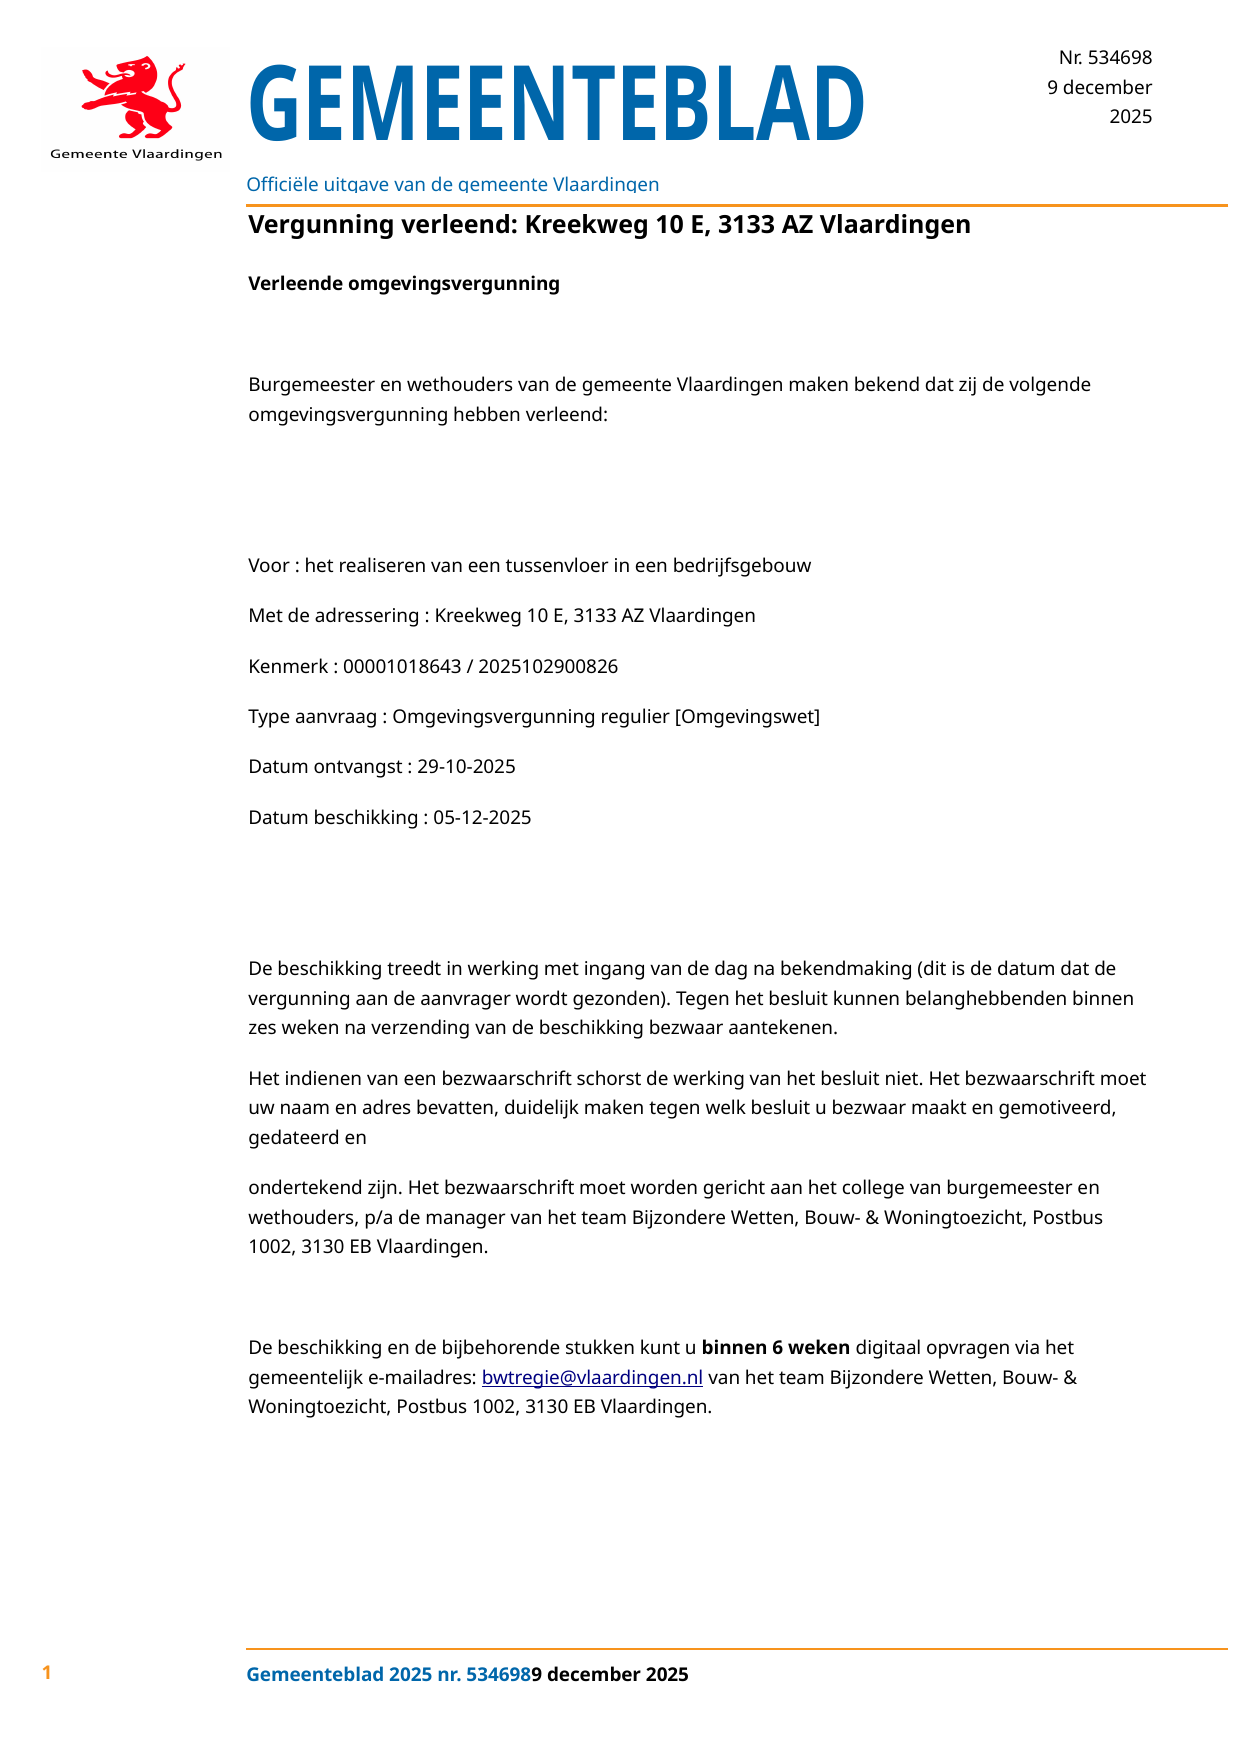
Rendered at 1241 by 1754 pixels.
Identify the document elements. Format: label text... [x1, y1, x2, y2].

text Burgemeester en wethouders van de gemeente Vlaardingen maken bekend dat zij de volgende omgevingsvergunning hebben verleend: [248, 371, 1152, 426]
text Kenmerk : 00001018643 / 2025102900826 [248, 653, 1152, 678]
text Vergunning verleend: Kreekweg 10 E, 3133 AZ Vlaardingen [248, 207, 1152, 241]
text Verleende omgevingsvergunning [248, 270, 1152, 296]
text De beschikking en de bijbehorende stukken kunt u binnen 6 weken digitaal opvragen via het gemeentelijk e-mailadres: bwtregie@vlaardingen.nl van het team Bijzondere Wetten, Bouw- & Woningtoezicht, Postbus 1002, 3130 EB Vlaardingen. [248, 1334, 1152, 1419]
text Met de adressering : Kreekweg 10 E, 3133 AZ Vlaardingen [248, 602, 1152, 628]
text Type aanvraag : Omgevingsvergunning regulier [Omgevingswet] [248, 703, 1152, 729]
picture [41, 47, 231, 172]
text ondertekend zijn. Het bezwaarschrift moet worden gericht aan het college van burgemeester en wethouders, p/a de manager van het team Bijzondere Wetten, Bouw- & Woningtoezicht, Postbus 1002, 3130 EB Vlaardingen. [248, 1174, 1152, 1259]
text De beschikking treedt in werking met ingang van de dag na bekendmaking (dit is de datum dat de vergunning aan de aanvrager wordt gezonden). Tegen het besluit kunnen belanghebbenden binnen zes weken na verzending van de beschikking bezwaar aantekenen. [248, 955, 1152, 1040]
text Het indienen van een bezwaarschrift schorst de werking van het besluit niet. Het bezwaarschrift moet uw naam en adres bevatten, duidelijk maken tegen welk besluit u bezwaar maakt en gemotiveerd, gedateerd en [248, 1065, 1152, 1150]
text Datum ontvangst : 29-10-2025 [248, 754, 1152, 779]
text Voor : het realiseren van een tussenvloer in een bedrijfsgebouw [248, 552, 1152, 578]
text Datum beschikking : 05-12-2025 [248, 804, 1152, 830]
